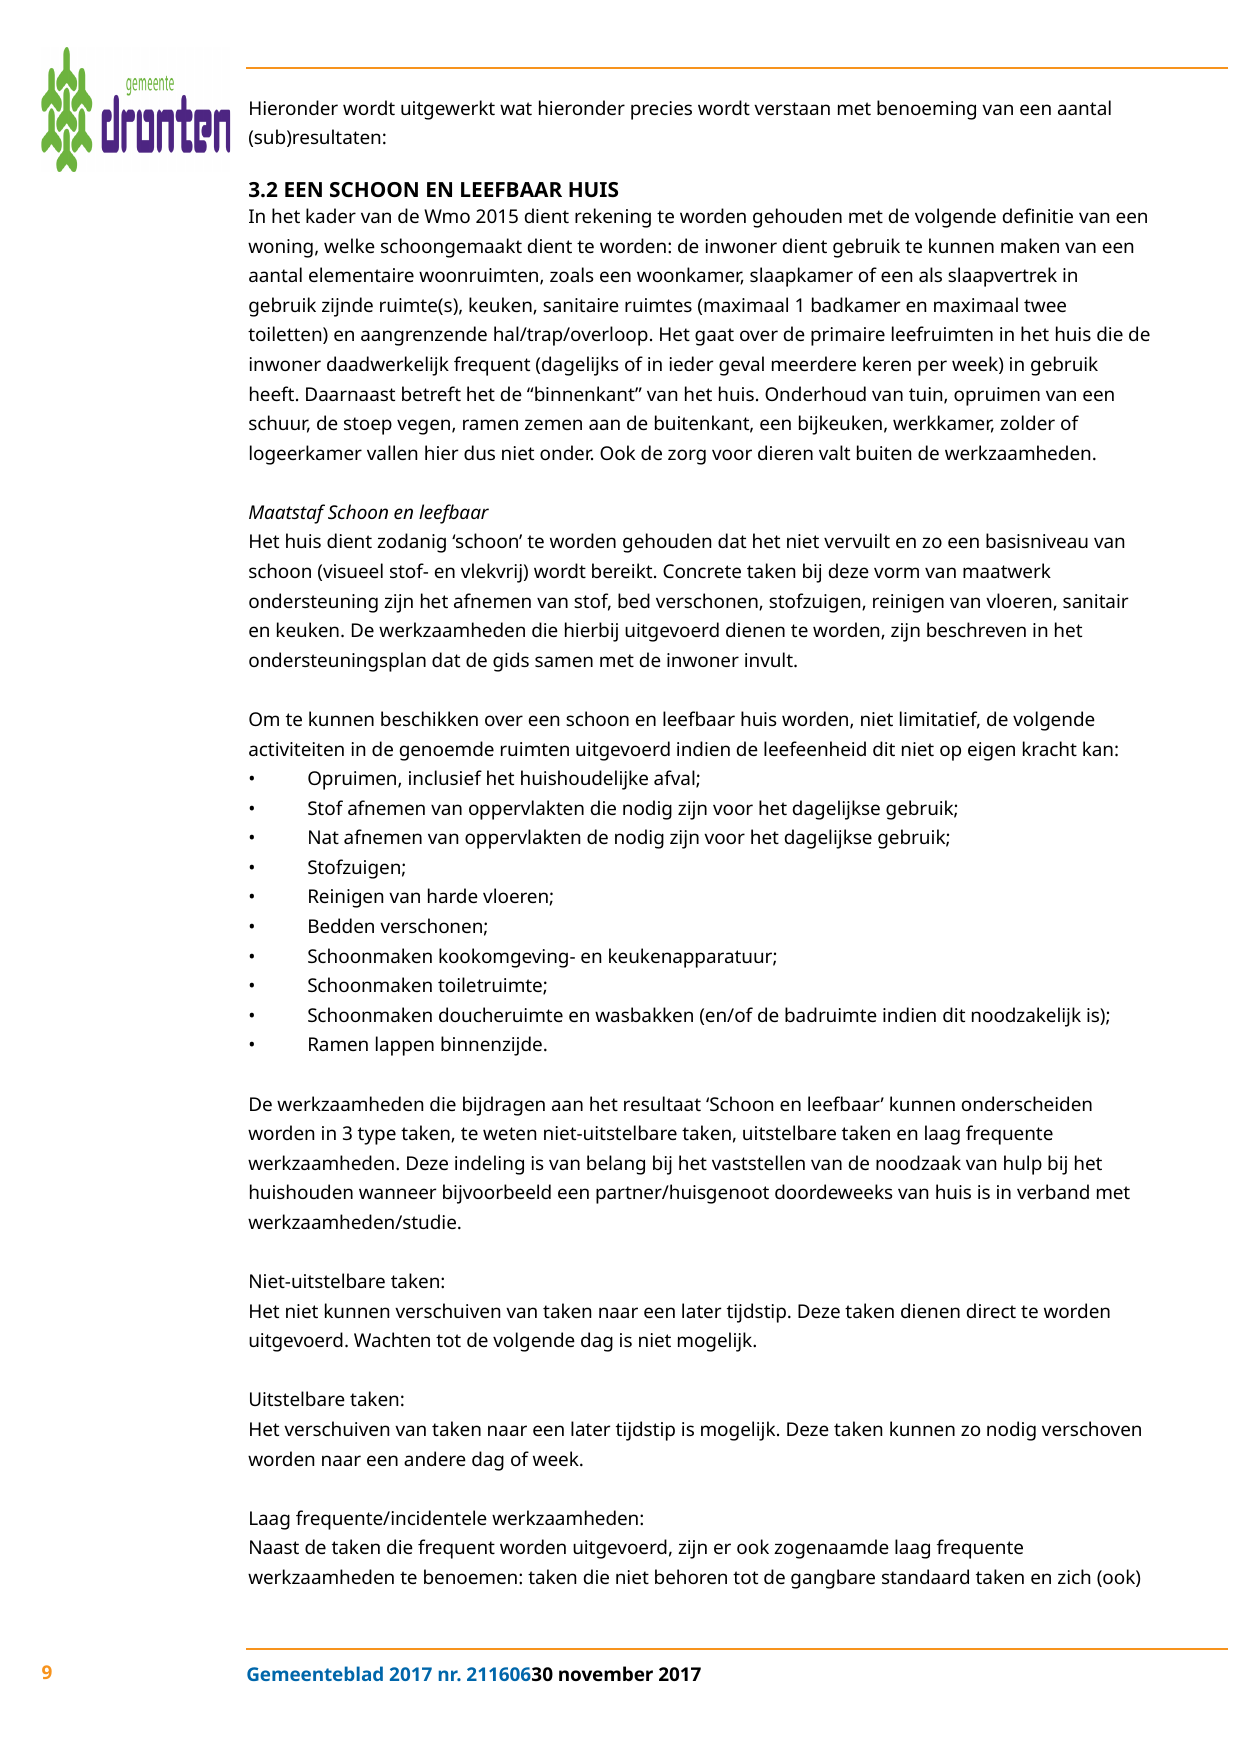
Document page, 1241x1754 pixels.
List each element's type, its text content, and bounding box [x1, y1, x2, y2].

text Het verschuiven van taken naar een later tijdstip is mogelijk. Deze taken kunnen zo nodig verschoven worden naar een andere dag of week. [248, 1416, 1152, 1471]
text Laag frequente/incidentele werkzaamheden: [248, 1505, 1152, 1531]
text Naast de taken die frequent worden uitgevoerd, zijn er ook zogenaamde laag frequente werkzaamheden te benoemen: taken die niet behoren tot de gangbare standaard taken en zich (ook) [248, 1534, 1152, 1590]
text Uitstelbare taken: [248, 1387, 1152, 1412]
list Schoonmaken doucheruimte en wasbakken (en/of de badruimte indien dit noodzakelijk is); [248, 1002, 1152, 1028]
text Niet-uitstelbare taken: [248, 1268, 1152, 1294]
list Bedden verschonen; [248, 913, 1152, 939]
text In het kader van de Wmo 2015 dient rekening te worden gehouden met de volgende definitie van een woning, welke schoongemaakt dient te worden: de inwoner dient gebruik te kunnen maken van een aantal elementaire woonruimten, zoals een woonkamer, slaapkamer of een als slaapvertrek in gebruik zijnde ruimte(s), keuken, sanitaire ruimtes (maximaal 1 badkamer en maximaal twee toiletten) en aangrenzende hal/trap/overloop. Het gaat over de primaire leefruimten in het huis die de inwoner daadwerkelijk frequent (dagelijks of in ieder geval meerdere keren per week) in gebruik heeft. Daarnaast betreft het de “binnenkant” van het huis. Onderhoud van tuin, opruimen van een schuur, de stoep vegen, ramen zemen aan de buitenkant, een bijkeuken, werkkamer, zolder of logeerkamer vallen hier dus niet onder. Ook de zorg voor dieren valt buiten de werkzaamheden. [248, 203, 1152, 466]
list Nat afnemen van oppervlakten de nodig zijn voor het dagelijkse gebruik; [248, 824, 1152, 850]
text Het niet kunnen verschuiven van taken naar een later tijdstip. Deze taken dienen direct te worden uitgevoerd. Wachten tot de volgende dag is niet mogelijk. [248, 1298, 1152, 1353]
text Maatstaf Schoon en leefbaar [248, 499, 1152, 525]
list Reinigen van harde vloeren; [248, 884, 1152, 909]
text 3.2 EEN SCHOON EN LEEFBAAR HUIS [248, 175, 1152, 203]
list Opruimen, inclusief het huishoudelijke afval; [248, 765, 1152, 791]
picture [41, 47, 231, 172]
list Ramen lappen binnenzijde. [248, 1032, 1152, 1057]
list Schoonmaken kookomgeving- en keukenapparatuur; [248, 943, 1152, 968]
text Om te kunnen beschikken over een schoon en leefbaar huis worden, niet limitatief, de volgende activiteiten in de genoemde ruimten uitgevoerd indien de leefeenheid dit niet op eigen kracht kan: [248, 706, 1152, 761]
list Stof afnemen van oppervlakten die nodig zijn voor het dagelijkse gebruik; [248, 795, 1152, 821]
list Stofzuigen; [248, 854, 1152, 880]
list Schoonmaken toiletruimte; [248, 972, 1152, 998]
text Hieronder wordt uitgewerkt wat hieronder precies wordt verstaan met benoeming van een aantal (sub)resultaten: [248, 95, 1152, 150]
text Het huis dient zodanig ‘schoon’ te worden gehouden dat het niet vervuilt en zo een basisniveau van schoon (visueel stof- en vlekvrij) wordt bereikt. Concrete taken bij deze vorm van maatwerk ondersteuning zijn het afnemen van stof, bed verschonen, stofzuigen, reinigen van vloeren, sanitair en keuken. De werkzaamheden die hierbij uitgevoerd dienen te worden, zijn beschreven in het ondersteuningsplan dat de gids samen met de inwoner invult. [248, 529, 1152, 673]
text De werkzaamheden die bijdragen aan het resultaat ‘Schoon en leefbaar’ kunnen onderscheiden worden in 3 type taken, te weten niet-uitstelbare taken, uitstelbare taken en laag frequente werkzaamheden. Deze indeling is van belang bij het vaststellen van de noodzaak van hulp bij het huishouden wanneer bijvoorbeeld een partner/huisgenoot doordeweeks van huis is in verband met werkzaamheden/studie. [248, 1091, 1152, 1235]
